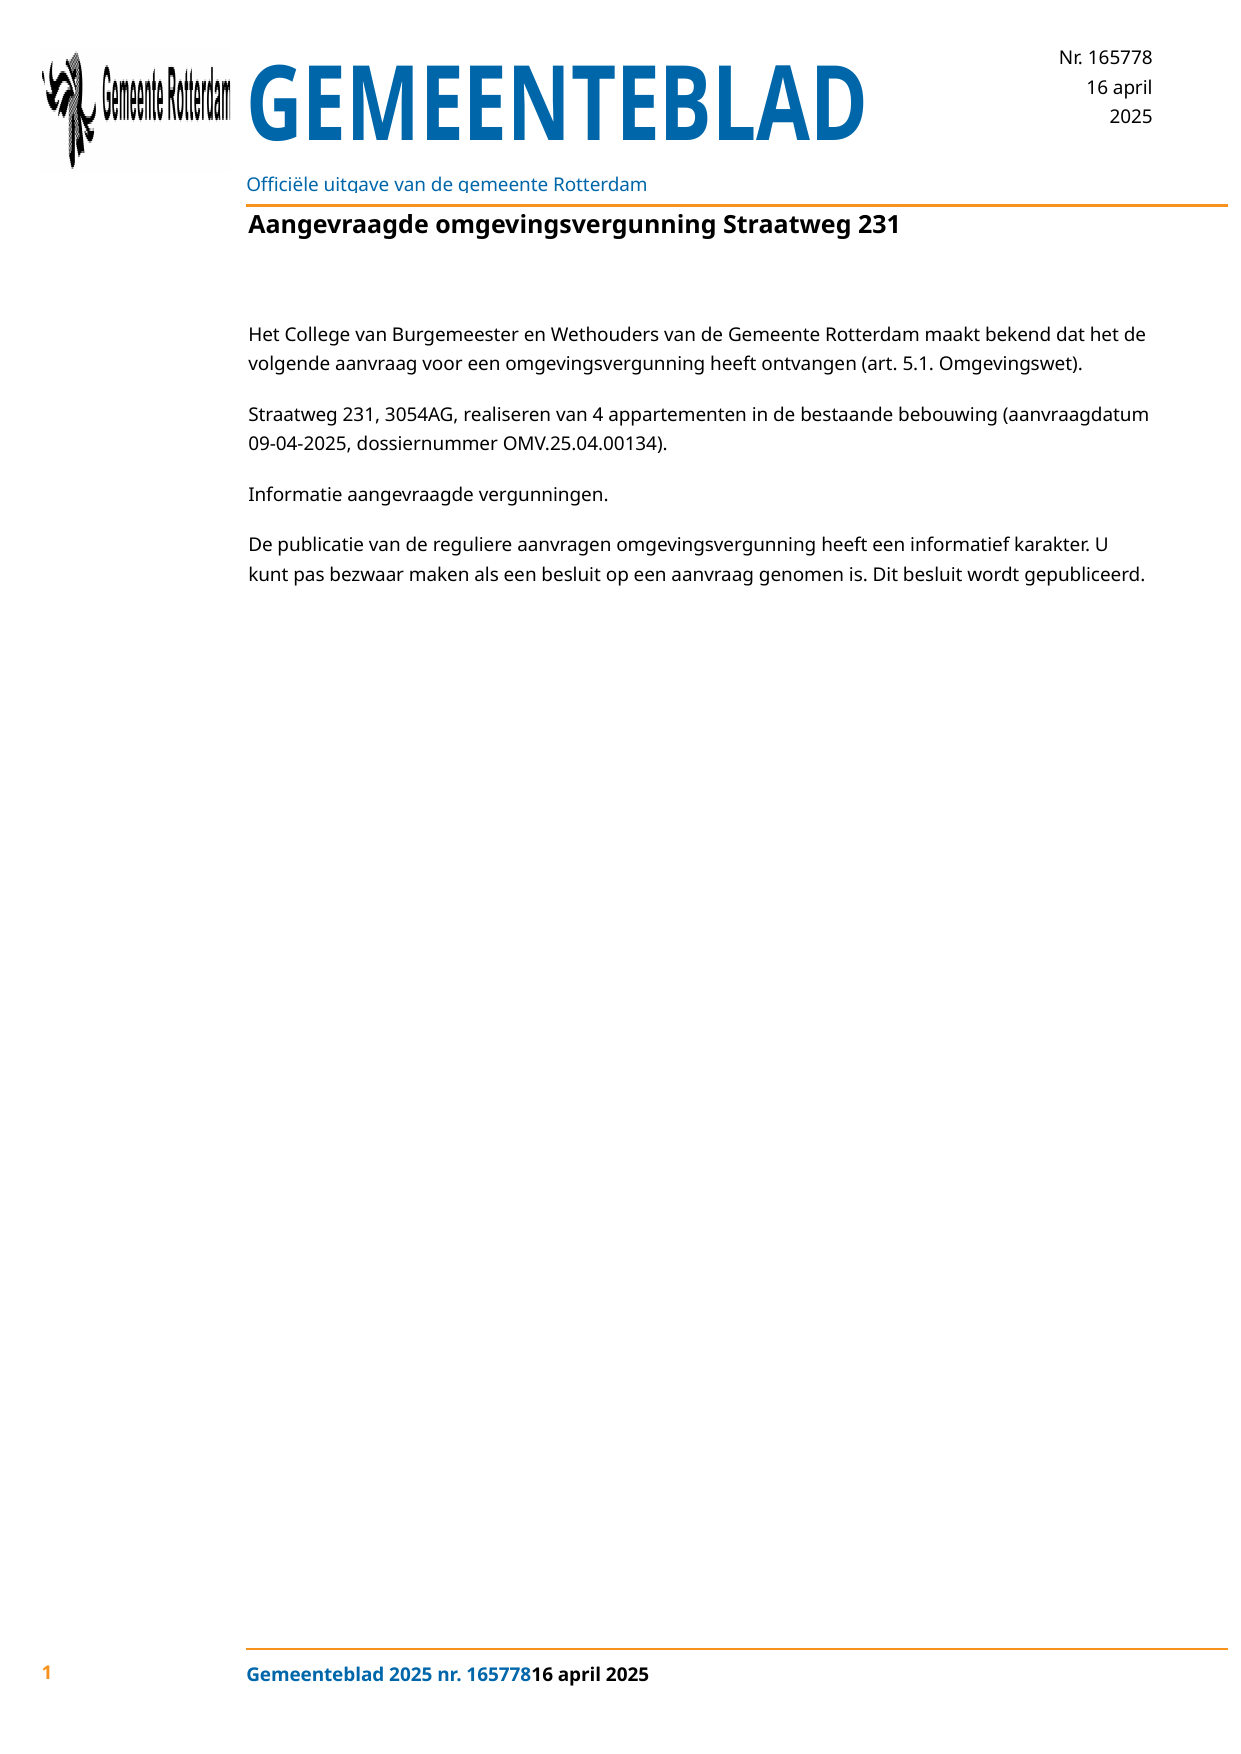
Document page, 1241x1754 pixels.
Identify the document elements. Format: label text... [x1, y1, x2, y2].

text Het College van Burgemeester en Wethouders van de Gemeente Rotterdam maakt bekend dat het de volgende aanvraag voor een omgevingsvergunning heeft ontvangen (art. 5.1. Omgevingswet). [248, 321, 1152, 376]
text Aangevraagde omgevingsvergunning Straatweg 231 [248, 207, 1152, 241]
picture [41, 47, 231, 172]
text Informatie aangevraagde vergunningen. [248, 481, 1152, 506]
text Straatweg 231, 3054AG, realiseren van 4 appartementen in de bestaande bebouwing (aanvraagdatum 09-04-2025, dossiernummer OMV.25.04.00134). [248, 401, 1152, 456]
text De publicatie van de reguliere aanvragen omgevingsvergunning heeft een informatief karakter. U kunt pas bezwaar maken als een besluit op een aanvraag genomen is. Dit besluit wordt gepubliceerd. [248, 531, 1152, 586]
